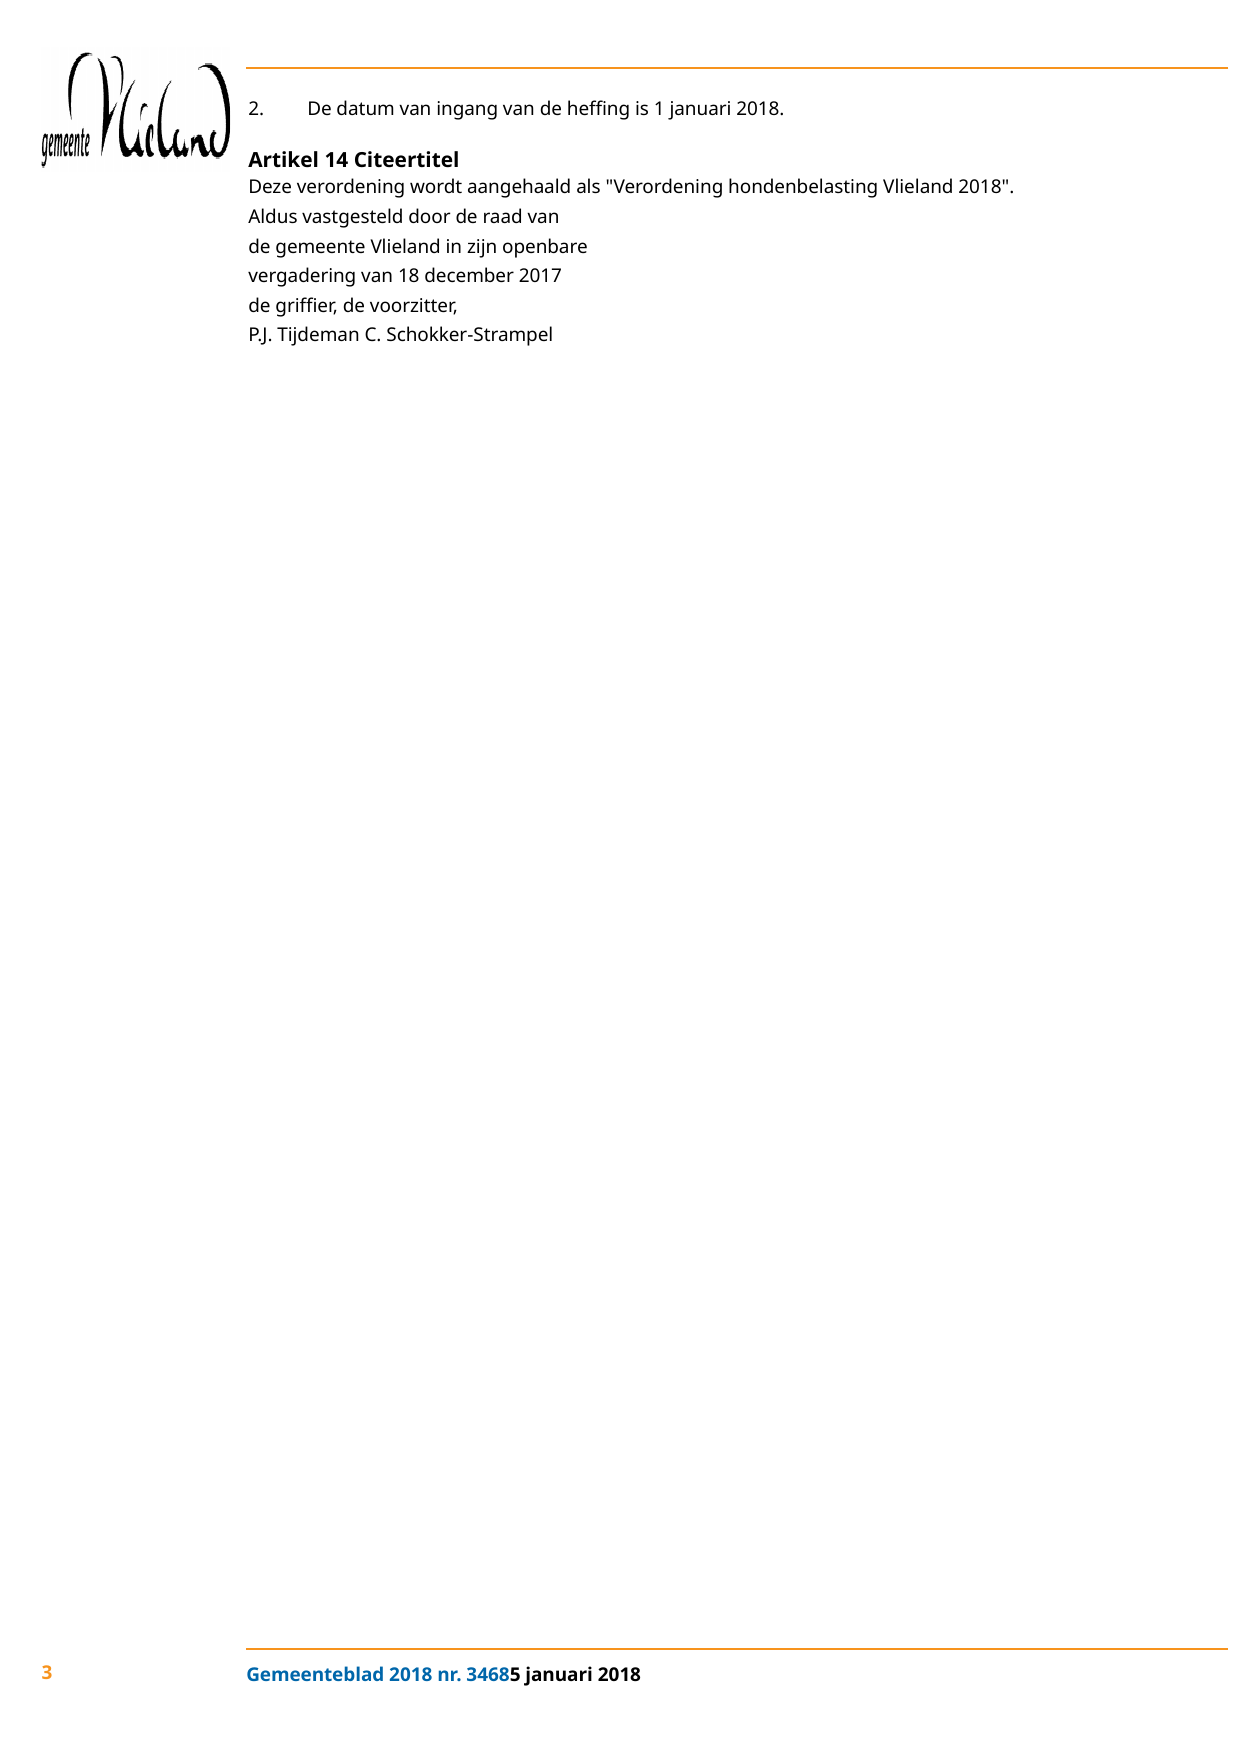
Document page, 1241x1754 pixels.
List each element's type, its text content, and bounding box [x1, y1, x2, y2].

text de gemeente Vlieland in zijn openbare [248, 233, 1152, 258]
list De datum van ingang van de heffing is 1 januari 2018. [248, 95, 1152, 121]
text vergadering van 18 december 2017 [248, 262, 1152, 288]
text P.J. Tijdeman C. Schokker-Strampel [248, 322, 1152, 347]
picture [41, 47, 231, 172]
text Aldus vastgesteld door de raad van [248, 203, 1152, 229]
text Artikel 14 Citeertitel [248, 145, 1152, 174]
text Deze verordening wordt aangehaald als "Verordening hondenbelasting Vlieland 2018". [248, 174, 1152, 199]
text de griffier, de voorzitter, [248, 292, 1152, 318]
